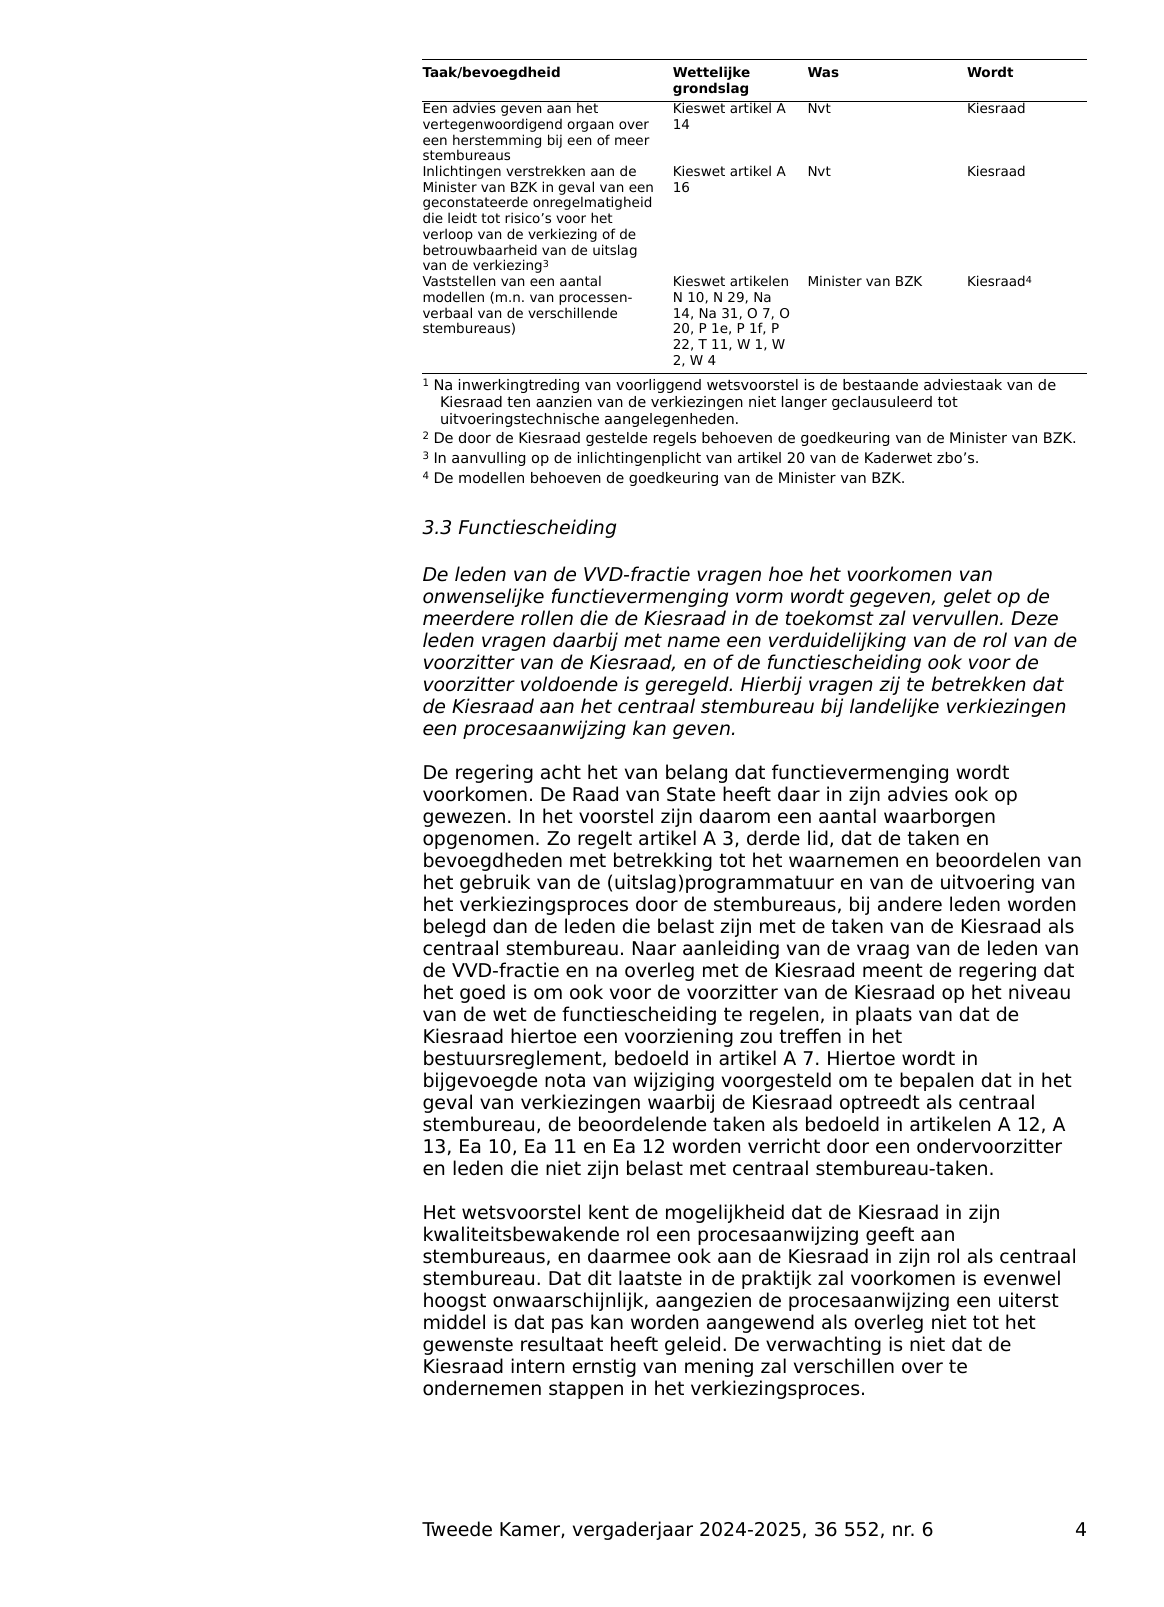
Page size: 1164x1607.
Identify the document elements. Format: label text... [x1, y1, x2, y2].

table_cell Kiesraad4 [961, 274, 1087, 373]
subtitle 3.3 Functiescheiding [422, 517, 1087, 539]
table_cell 1 Na inwerkingtreding van voorliggend wetsvoorstel is de bestaande adviestaak van de Kiesraad ten aanzien van de verkiezingen niet langer geclausuleerd tot uitvoeringstechnische aangelegenheden. 2 De door de Kiesraad gestelde regels behoeven de goedkeuring van de Minister van BZK. 3 In aanvulling op de inlichtingenplicht van artikel 20 van de Kaderwet zbo’s. 4 De modellen behoeven de goedkeuring van de Minister van BZK. [422, 374, 1087, 487]
text De leden van de VVD-fractie vragen hoe het voorkomen van onwenselijke functievermenging vorm wordt gegeven, gelet op de meerdere rollen die de Kiesraad in de toekomst zal vervullen. Deze leden vragen daarbij met name een verduidelijking van de rol van de voorzitter van de Kiesraad, en of de functiescheiding ook voor de voorzitter voldoende is geregeld. Hierbij vragen zij te betrekken dat de Kiesraad aan het centraal stembureau bij landelijke verkiezingen een procesaanwijzing kan geven. [422, 564, 1087, 740]
table_header Was [801, 60, 961, 101]
table_cell Nvt [801, 164, 961, 274]
table_cell Kieswet artikelen N 10, N 29, Na 14, Na 31, O 7, O 20, P 1e, P 1f, P 22, T 11, W 1, W 2, W 4 [667, 274, 801, 373]
table_cell Vaststellen van een aantal modellen (m.n. van processen-verbaal van de verschillende stembureaus) [422, 274, 667, 373]
table_header Wordt [961, 60, 1087, 101]
table_cell Minister van BZK [801, 274, 961, 373]
text Het wetsvoorstel kent de mogelijkheid dat de Kiesraad in zijn kwaliteitsbewakende rol een procesaanwijzing geeft aan stembureaus, en daarmee ook aan de Kiesraad in zijn rol als centraal stembureau. Dat dit laatste in de praktijk zal voorkomen is evenwel hoogst onwaarschijnlijk, aangezien de procesaanwijzing een uiterst middel is dat pas kan worden aangewend als overleg niet tot het gewenste resultaat heeft geleid. De verwachting is niet dat de Kiesraad intern ernstig van mening zal verschillen over te ondernemen stappen in het verkiezingsproces. [422, 1202, 1087, 1399]
table_cell Kieswet artikel A 16 [667, 164, 801, 274]
table_cell Kieswet artikel A 14 [667, 102, 801, 164]
table_cell Nvt [801, 102, 961, 164]
table_cell Een advies geven aan het vertegenwoordigend orgaan over een herstemming bij een of meer stembureaus [422, 102, 667, 164]
table_cell Kiesraad [961, 164, 1087, 274]
table_cell Kiesraad [961, 102, 1087, 164]
table_header Wettelijke grondslag [667, 60, 801, 101]
table_header Taak/bevoegdheid [422, 60, 667, 101]
table_cell Inlichtingen verstrekken aan de Minister van BZK in geval van een geconstateerde onregelmatigheid die leidt tot risico’s voor het verloop van de verkiezing of de betrouwbaarheid van de uitslag van de verkiezing3 [422, 164, 667, 274]
text De regering acht het van belang dat functievermenging wordt voorkomen. De Raad van State heeft daar in zijn advies ook op gewezen. In het voorstel zijn daarom een aantal waarborgen opgenomen. Zo regelt artikel A 3, derde lid, dat de taken en bevoegdheden met betrekking tot het waarnemen en beoordelen van het gebruik van de (uitslag)programmatuur en van de uitvoering van het verkiezingsproces door de stembureaus, bij andere leden worden belegd dan de leden die belast zijn met de taken van de Kiesraad als centraal stembureau. Naar aanleiding van de vraag van de leden van de VVD-fractie en na overleg met de Kiesraad meent de regering dat het goed is om ook voor de voorzitter van de Kiesraad op het niveau van de wet de functiescheiding te regelen, in plaats van dat de Kiesraad hiertoe een voorziening zou treffen in het bestuursreglement, bedoeld in artikel A 7. Hiertoe wordt in bijgevoegde nota van wijziging voorgesteld om te bepalen dat in het geval van verkiezingen waarbij de Kiesraad optreedt als centraal stembureau, de beoordelende taken als bedoeld in artikelen A 12, A 13, Ea 10, Ea 11 en Ea 12 worden verricht door een ondervoorzitter en leden die niet zijn belast met centraal stembureau-taken. [422, 762, 1087, 1179]
